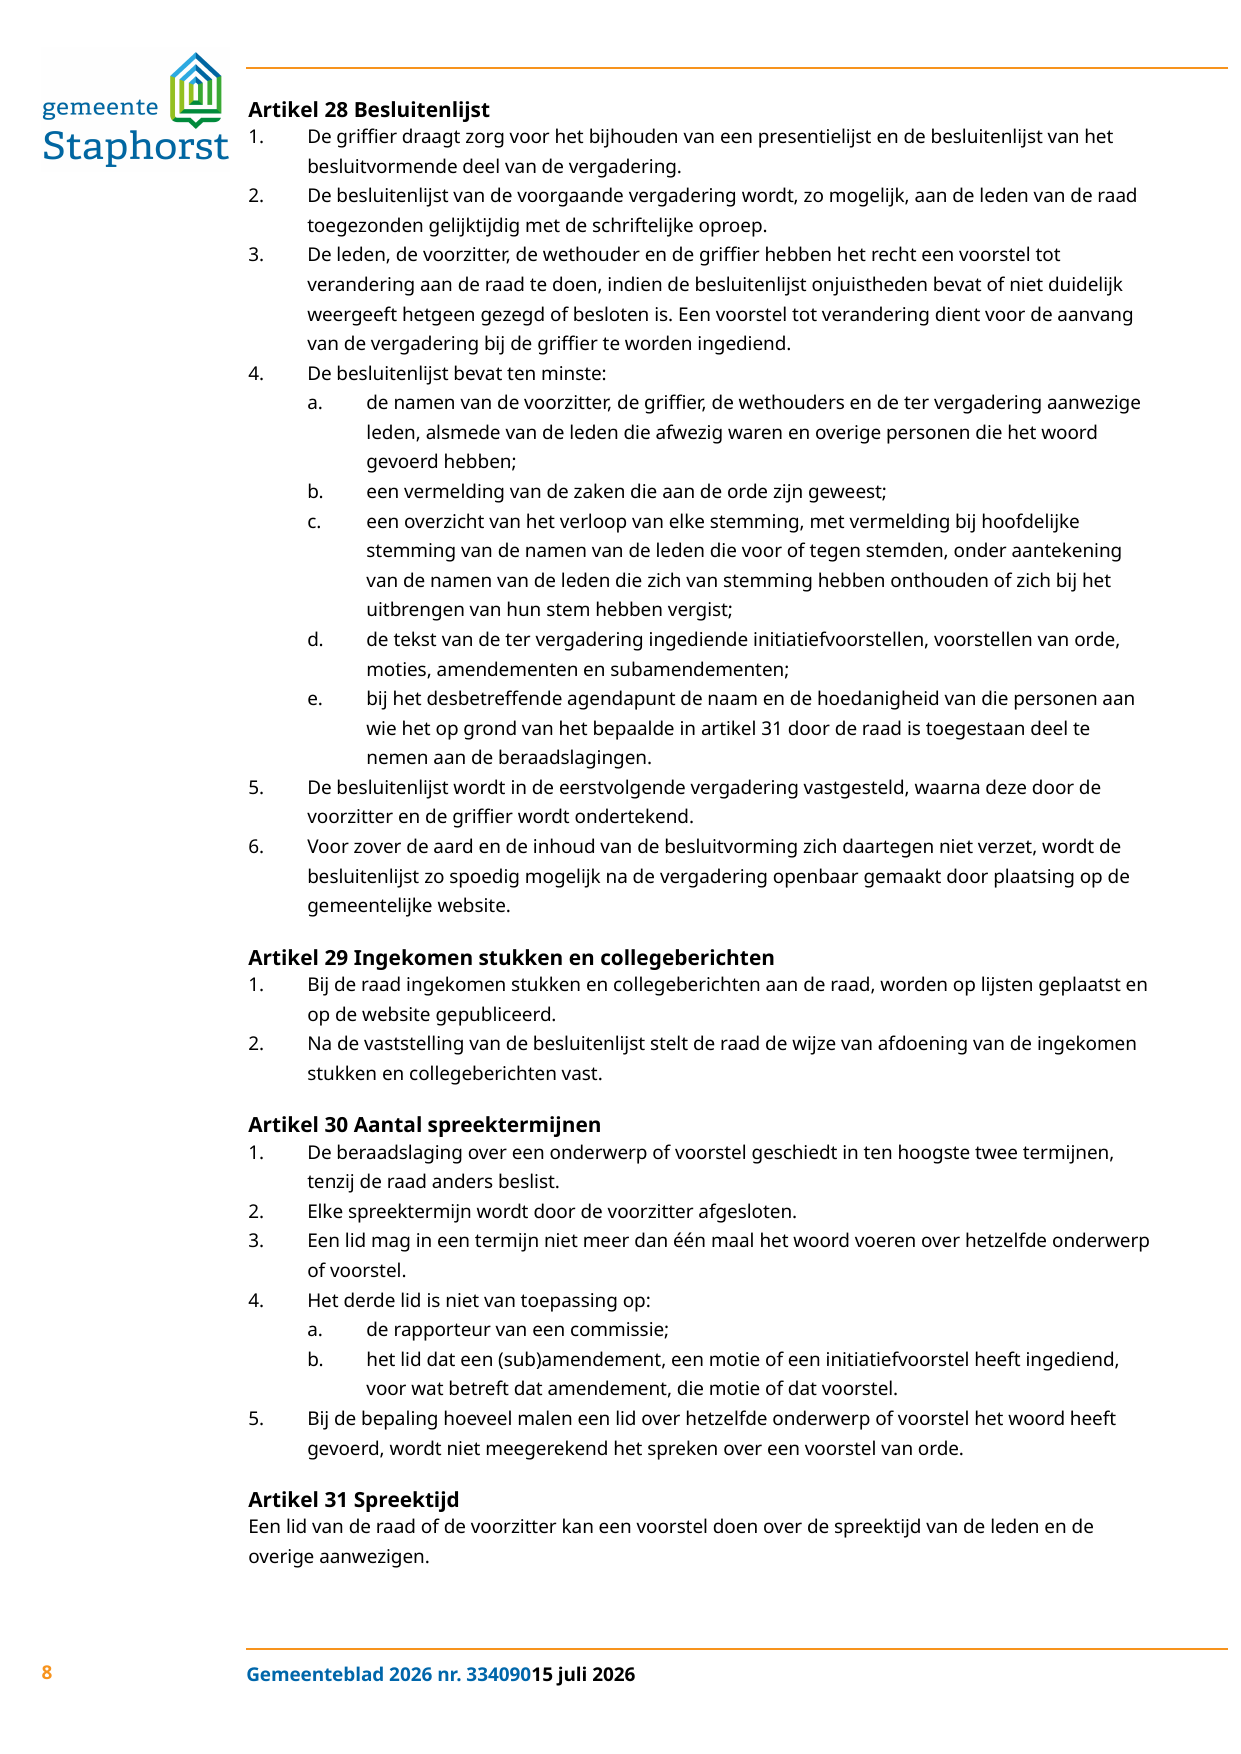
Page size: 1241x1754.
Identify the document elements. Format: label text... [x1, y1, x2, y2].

list Een lid mag in een termijn niet meer dan één maal het woord voeren over hetzelfde onderwerp of voorstel. [248, 1228, 1152, 1283]
list De griffier draagt zorg voor het bijhouden van een presentielijst en de besluitenlijst van het besluitvormende deel van de vergadering. [248, 123, 1152, 178]
text Artikel 29 Ingekomen stukken en collegeberichten [248, 943, 1152, 971]
list De leden, de voorzitter, de wethouder en de griffier hebben het recht een voorstel tot verandering aan de raad te doen, indien de besluitenlijst onjuistheden bevat of niet duidelijk weergeeft hetgeen gezegd of besloten is. Een voorstel tot verandering dient voor de aanvang van de vergadering bij de griffier te worden ingediend. [248, 242, 1152, 356]
picture [41, 47, 231, 172]
list Voor zover de aard en de inhoud van de besluitvorming zich daartegen niet verzet, wordt de besluitenlijst zo spoedig mogelijk na de vergadering openbaar gemaakt door plaatsing op de gemeentelijke website. [248, 833, 1152, 918]
text Een lid van de raad of de voorzitter kan een voorstel doen over de spreektijd van de leden en de overige aanwezigen. [248, 1513, 1152, 1569]
list bij het desbetreffende agendapunt de naam en de hoedanigheid van die personen aan wie het op grond van het bepaalde in artikel 31 door de raad is toegestaan deel te nemen aan de beraadslagingen. [307, 685, 1152, 770]
list Na de vaststelling van de besluitenlijst stelt de raad de wijze van afdoening van de ingekomen stukken en collegeberichten vast. [248, 1030, 1152, 1086]
list Bij de bepaling hoeveel malen een lid over hetzelfde onderwerp of voorstel het woord heeft gevoerd, wordt niet meegerekend het spreken over een voorstel van orde. [248, 1405, 1152, 1460]
list Het derde lid is niet van toepassing op: [248, 1287, 1152, 1312]
list De besluitenlijst wordt in de eerstvolgende vergadering vastgesteld, waarna deze door de voorzitter en de griffier wordt ondertekend. [248, 774, 1152, 829]
list Elke spreektermijn wordt door de voorzitter afgesloten. [248, 1198, 1152, 1224]
list De besluitenlijst bevat ten minste: [248, 360, 1152, 386]
list het lid dat een (sub)amendement, een motie of een initiatiefvoorstel heeft ingediend, voor wat betreft dat amendement, die motie of dat voorstel. [307, 1346, 1152, 1401]
text Artikel 30 Aantal spreektermijnen [248, 1110, 1152, 1139]
text Artikel 28 Besluitenlijst [248, 95, 1152, 123]
list de namen van de voorzitter, de griffier, de wethouders en de ter vergadering aanwezige leden, alsmede van de leden die afwezig waren en overige personen die het woord gevoerd hebben; [307, 389, 1152, 474]
list Bij de raad ingekomen stukken en collegeberichten aan de raad, worden op lijsten geplaatst en op de website gepubliceerd. [248, 971, 1152, 1027]
text Artikel 31 Spreektijd [248, 1485, 1152, 1513]
list De besluitenlijst van de voorgaande vergadering wordt, zo mogelijk, aan de leden van de raad toegezonden gelijktijdig met de schriftelijke oproep. [248, 182, 1152, 238]
list een overzicht van het verloop van elke stemming, met vermelding bij hoofdelijke stemming van de namen van de leden die voor of tegen stemden, onder aantekening van de namen van de leden die zich van stemming hebben onthouden of zich bij het uitbrengen van hun stem hebben vergist; [307, 508, 1152, 622]
list de tekst van de ter vergadering ingediende initiatiefvoorstellen, voorstellen van orde, moties, amendementen en subamendementen; [307, 626, 1152, 681]
list De beraadslaging over een onderwerp of voorstel geschiedt in ten hoogste twee termijnen, tenzij de raad anders beslist. [248, 1139, 1152, 1194]
list de rapporteur van een commissie; [307, 1316, 1152, 1342]
list een vermelding van de zaken die aan de orde zijn geweest; [307, 478, 1152, 504]
